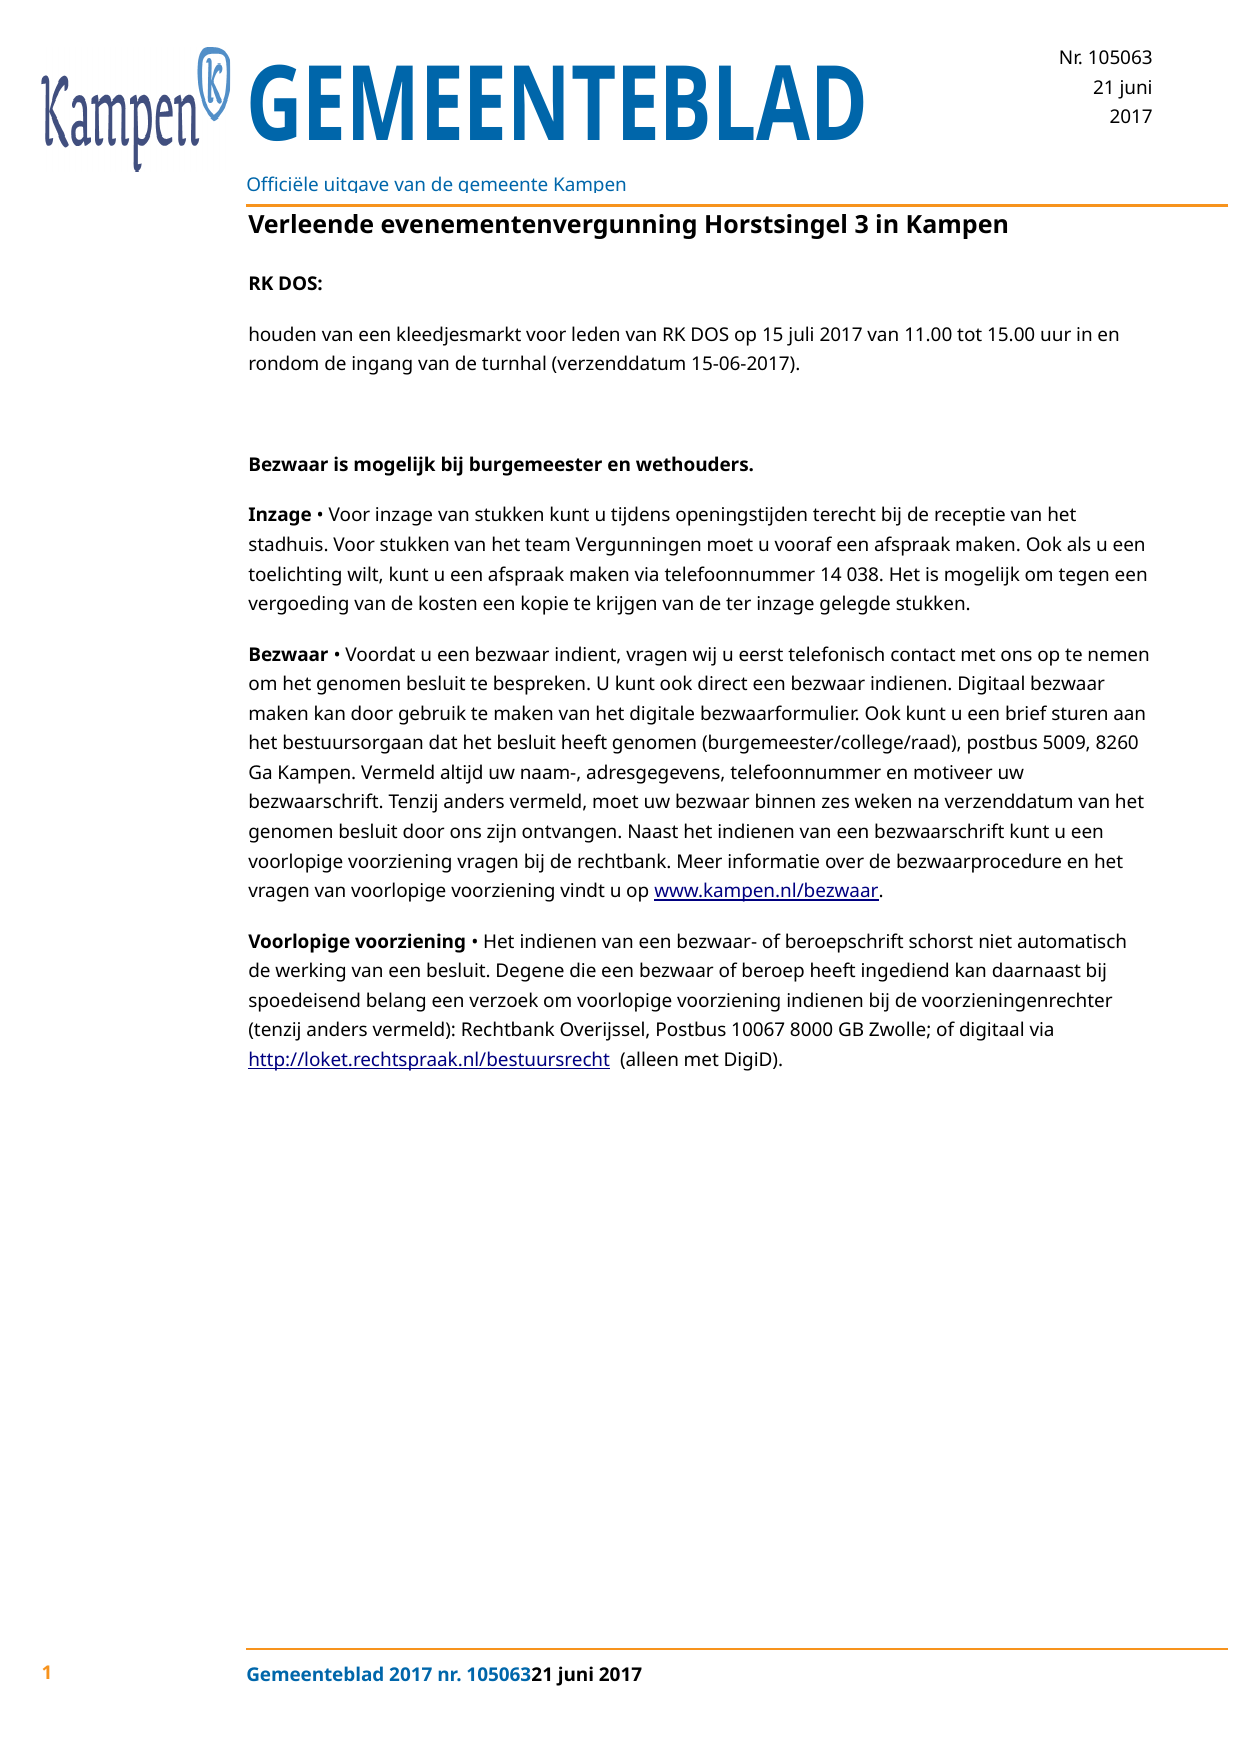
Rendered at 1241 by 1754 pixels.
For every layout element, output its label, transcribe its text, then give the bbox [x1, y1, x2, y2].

text houden van een kleedjesmarkt voor leden van RK DOS op 15 juli 2017 van 11.00 tot 15.00 uur in en rondom de ingang van de turnhal (verzenddatum 15-06-2017). [248, 321, 1152, 376]
text RK DOS: [248, 270, 1152, 296]
picture [41, 47, 231, 172]
text Bezwaar • Voordat u een bezwaar indient, vragen wij u eerst telefonisch contact met ons op te nemen om het genomen besluit te bespreken. U kunt ook direct een bezwaar indienen. Digitaal bezwaar maken kan door gebruik te maken van het digitale bezwaarformulier. Ook kunt u een brief sturen aan het bestuursorgaan dat het besluit heeft genomen (burgemeester/college/raad), postbus 5009, 8260 Ga Kampen. Vermeld altijd uw naam-, adresgegevens, telefoonnummer en motiveer uw bezwaarschrift. Tenzij anders vermeld, moet uw bezwaar binnen zes weken na verzenddatum van het genomen besluit door ons zijn ontvangen. Naast het indienen van een bezwaarschrift kunt u een voorlopige voorziening vragen bij de rechtbank. Meer informatie over de bezwaarprocedure en het vragen van voorlopige voorziening vindt u op www.kampen.nl/bezwaar. [248, 641, 1152, 903]
text Verleende evenementenvergunning Horstsingel 3 in Kampen [248, 207, 1152, 241]
text Inzage • Voor inzage van stukken kunt u tijdens openingstijden terecht bij de receptie van het stadhuis. Voor stukken van het team Vergunningen moet u vooraf een afspraak maken. Ook als u een toelichting wilt, kunt u een afspraak maken via telefoonnummer 14 038. Het is mogelijk om tegen een vergoeding van de kosten een kopie te krijgen van de ter inzage gelegde stukken. [248, 502, 1152, 616]
text Bezwaar is mogelijk bij burgemeester en wethouders. [248, 451, 1152, 477]
text Voorlopige voorziening • Het indienen van een bezwaar- of beroepschrift schorst niet automatisch de werking van een besluit. Degene die een bezwaar of beroep heeft ingediend kan daarnaast bij spoedeisend belang een verzoek om voorlopige voorziening indienen bij de voorzieningenrechter (tenzij anders vermeld): Rechtbank Overijssel, Postbus 10067 8000 GB Zwolle; of digitaal via http://loket.rechtspraak.nl/bestuursrecht (alleen met DigiD). [248, 928, 1152, 1072]
